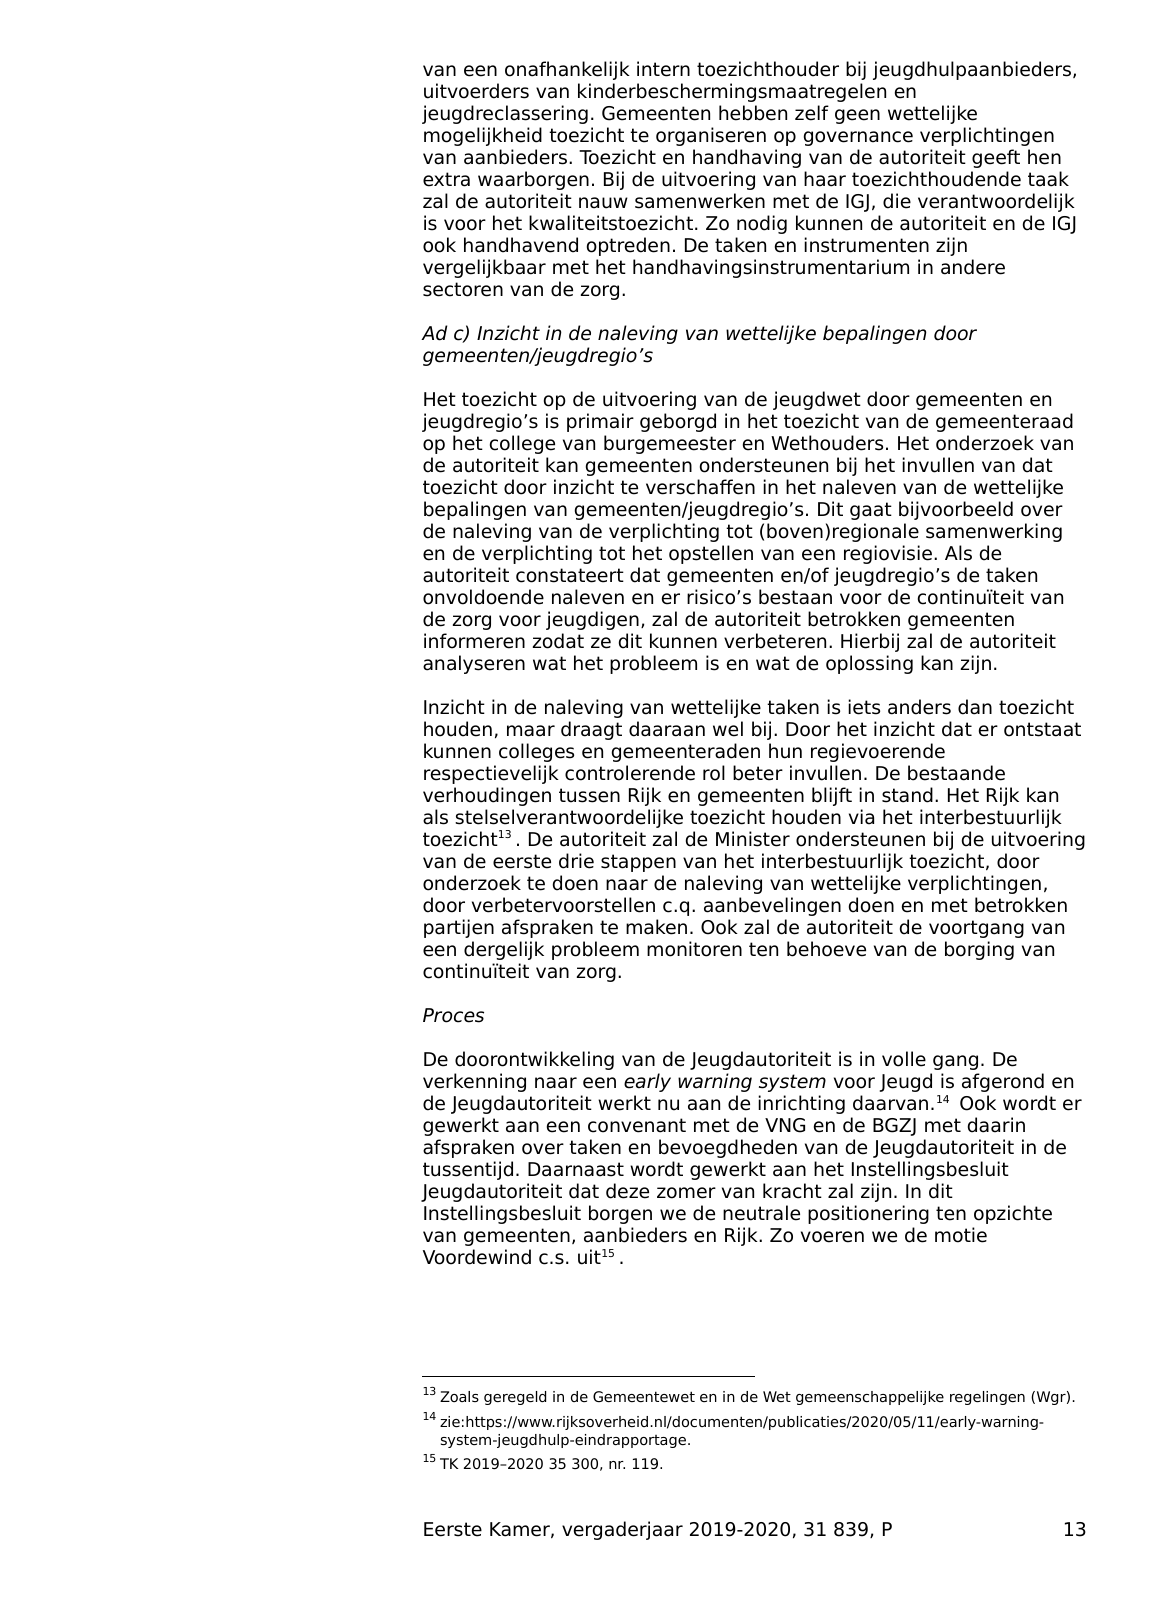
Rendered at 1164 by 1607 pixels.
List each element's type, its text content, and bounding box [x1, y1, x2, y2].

text Het toezicht op de uitvoering van de jeugdwet door gemeenten en jeugdregio’s is primair geborgd in het toezicht van de gemeenteraad op het college van burgemeester en Wethouders. Het onderzoek van de autoriteit kan gemeenten ondersteunen bij het invullen van dat toezicht door inzicht te verschaffen in het naleven van de wettelijke bepalingen van gemeenten/jeugdregio’s. Dit gaat bijvoorbeeld over de naleving van de verplichting tot (boven)regionale samenwerking en de verplichting tot het opstellen van een regiovisie. Als de autoriteit constateert dat gemeenten en/of jeugdregio’s de taken onvoldoende naleven en er risico’s bestaan voor de continuïteit van de zorg voor jeugdigen, zal de autoriteit betrokken gemeenten informeren zodat ze dit kunnen verbeteren. Hierbij zal de autoriteit analyseren wat het probleem is en wat de oplossing kan zijn. [422, 389, 1087, 675]
text Zoals geregeld in de Gemeentewet en in de Wet gemeenschappelijke regelingen (Wgr). [422, 1385, 1087, 1407]
subtitle Ad c) Inzicht in de naleving van wettelijke bepalingen door gemeenten/jeugdregio’s [422, 323, 1087, 367]
text zie:https://www.rijksoverheid.nl/documenten/publicaties/2020/05/11/early-warning-system-jeugdhulp-eindrapportage. [422, 1410, 1087, 1449]
subtitle Proces [422, 1005, 1087, 1027]
text TK 2019–2020 35 300, nr. 119. [422, 1452, 1087, 1474]
text van een onafhankelijk intern toezichthouder bij jeugdhulpaanbieders, uitvoerders van kinderbeschermingsmaatregelen en jeugdreclassering. Gemeenten hebben zelf geen wettelijke mogelijkheid toezicht te organiseren op governance verplichtingen van aanbieders. Toezicht en handhaving van de autoriteit geeft hen extra waarborgen. Bij de uitvoering van haar toezichthoudende taak zal de autoriteit nauw samenwerken met de IGJ, die verantwoordelijk is voor het kwaliteitstoezicht. Zo nodig kunnen de autoriteit en de IGJ ook handhavend optreden. De taken en instrumenten zijn vergelijkbaar met het handhavingsinstrumentarium in andere sectoren van de zorg. [422, 59, 1087, 301]
text De doorontwikkeling van de Jeugdautoriteit is in volle gang. De verkenning naar een early warning system voor Jeugd is afgerond en de Jeugdautoriteit werkt nu aan de inrichting daarvan. Ook wordt er gewerkt aan een convenant met de VNG en de BGZJ met daarin afspraken over taken en bevoegdheden van de Jeugdautoriteit in de tussentijd. Daarnaast wordt gewerkt aan het Instellingsbesluit Jeugdautoriteit dat deze zomer van kracht zal zijn. In dit Instellingsbesluit borgen we de neutrale positionering ten opzichte van gemeenten, aanbieders en Rijk. Zo voeren we de motie Voordewind c.s. uit. [422, 1049, 1087, 1269]
text Inzicht in de naleving van wettelijke taken is iets anders dan toezicht houden, maar draagt daaraan wel bij. Door het inzicht dat er ontstaat kunnen colleges en gemeenteraden hun regievoerende respectievelijk controlerende rol beter invullen. De bestaande verhoudingen tussen Rijk en gemeenten blijft in stand. Het Rijk kan als stelselverantwoordelijke toezicht houden via het interbestuurlijk toezicht. De autoriteit zal de Minister ondersteunen bij de uitvoering van de eerste drie stappen van het interbestuurlijk toezicht, door onderzoek te doen naar de naleving van wettelijke verplichtingen, door verbetervoorstellen c.q. aanbevelingen doen en met betrokken partijen afspraken te maken. Ook zal de autoriteit de voortgang van een dergelijk probleem monitoren ten behoeve van de borging van continuïteit van zorg. [422, 697, 1087, 983]
